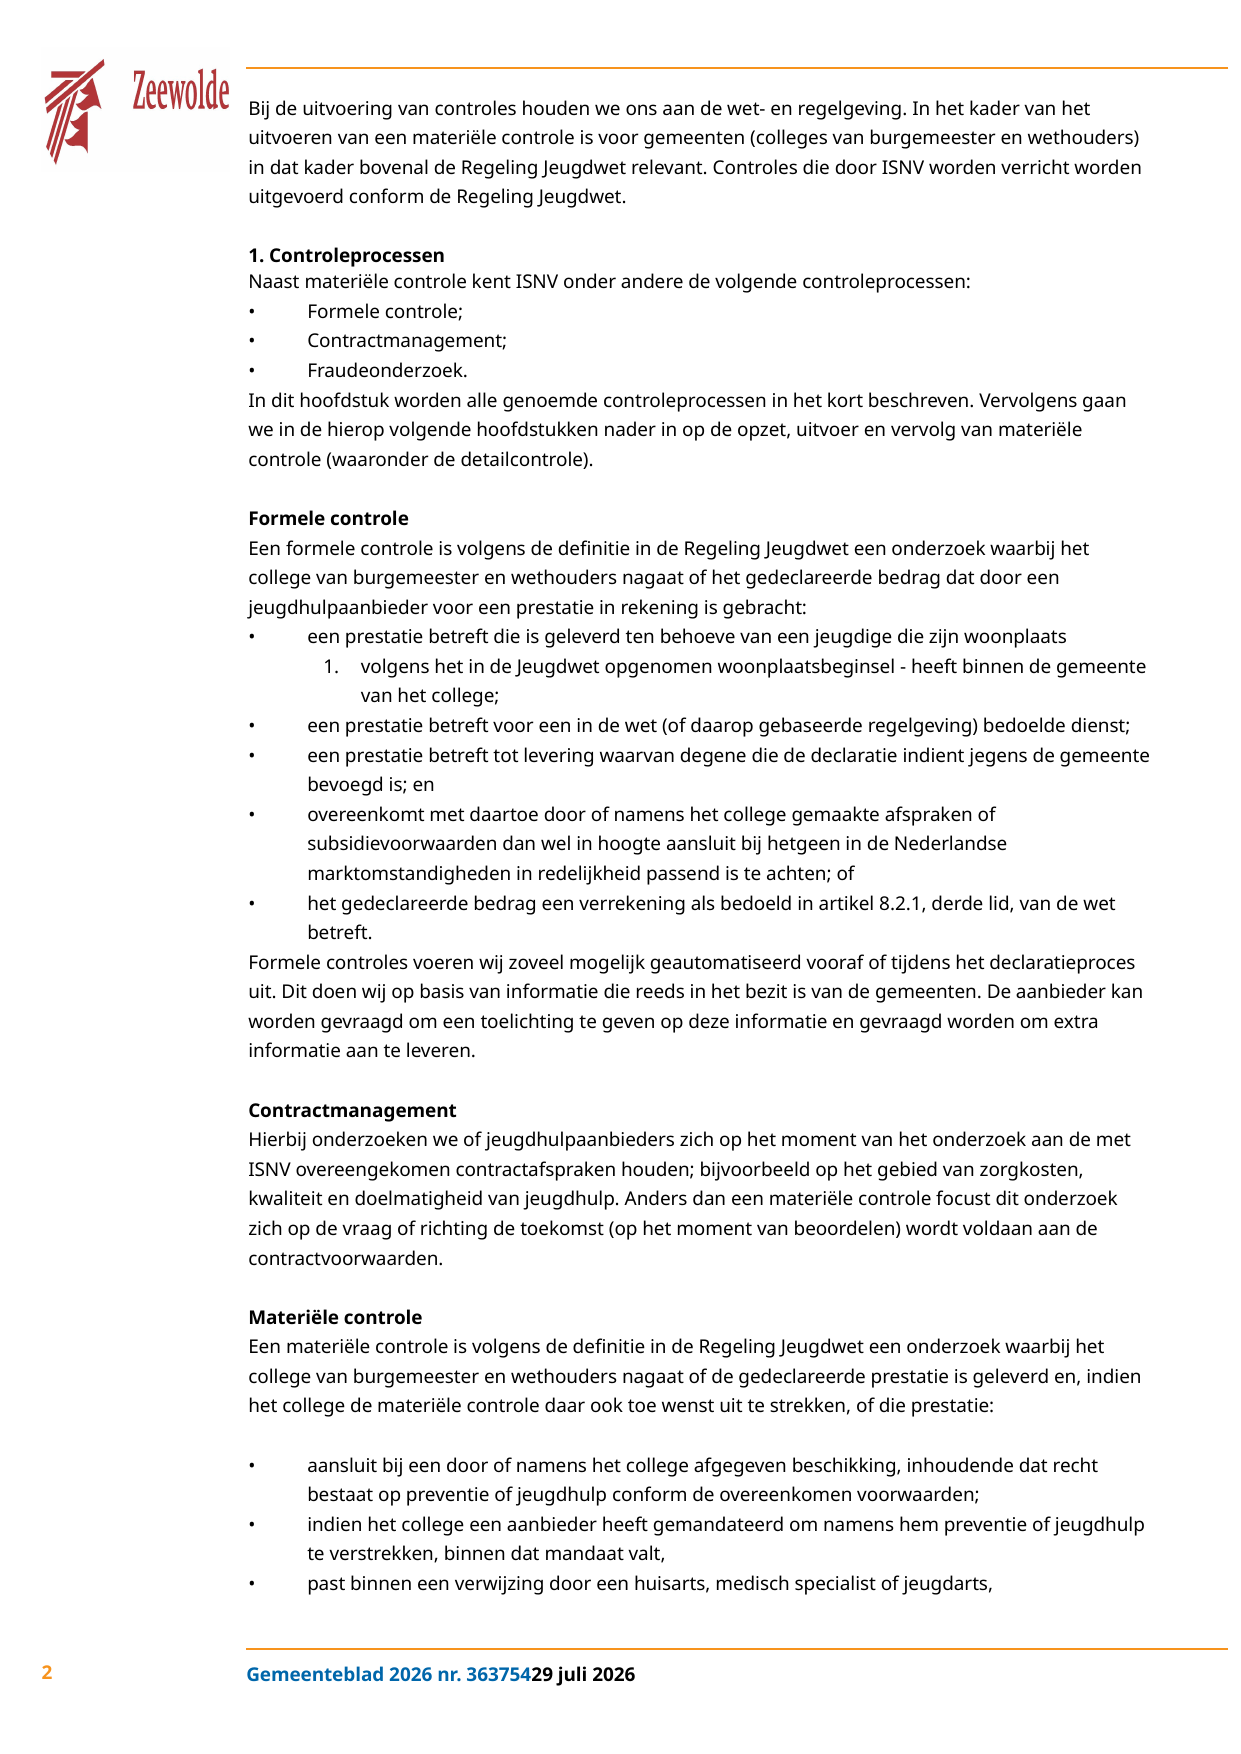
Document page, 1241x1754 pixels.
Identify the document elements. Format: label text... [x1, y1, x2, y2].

list Contractmanagement; [248, 328, 1152, 353]
list aansluit bij een door of namens het college afgegeven beschikking, inhoudende dat recht bestaat op preventie of jeugdhulp conform de overeenkomen voorwaarden; [248, 1452, 1152, 1507]
text Naast materiële controle kent ISNV onder andere de volgende controleprocessen: [248, 268, 1152, 294]
list een prestatie betreft tot levering waarvan degene die de declaratie indient jegens de gemeente bevoegd is; en [248, 742, 1152, 797]
text Een formele controle is volgens de definitie in de Regeling Jeugdwet een onderzoek waarbij het college van burgemeester en wethouders nagaat of het gedeclareerde bedrag dat door een jeugdhulpaanbieder voor een prestatie in rekening is gebracht: [248, 535, 1152, 619]
text Contractmanagement [248, 1097, 1152, 1122]
list een prestatie betreft die is geleverd ten behoeve van een jeugdige die zijn woonplaats [248, 623, 1152, 649]
list het gedeclareerde bedrag een verrekening als bedoeld in artikel 8.2.1, derde lid, van de wet betreft. [248, 890, 1152, 945]
text 1. Controleprocessen [248, 243, 1152, 268]
list volgens het in de Jeugdwet opgenomen woonplaatsbeginsel - heeft binnen de gemeente van het college; [323, 653, 1152, 708]
list past binnen een verwijzing door een huisarts, medisch specialist of jeugdarts, [248, 1570, 1152, 1596]
text Bij de uitvoering van controles houden we ons aan de wet- en regelgeving. In het kader van het uitvoeren van een materiële controle is voor gemeenten (colleges van burgemeester en wethouders) in dat kader bovenal de Regeling Jeugdwet relevant. Controles die door ISNV worden verricht worden uitgevoerd conform de Regeling Jeugdwet. [248, 95, 1152, 209]
list overeenkomt met daartoe door of namens het college gemaakte afspraken of subsidievoorwaarden dan wel in hoogte aansluit bij hetgeen in de Nederlandse marktomstandigheden in redelijkheid passend is te achten; of [248, 801, 1152, 886]
list Fraudeonderzoek. [248, 357, 1152, 383]
picture [41, 47, 231, 172]
text Formele controle [248, 505, 1152, 531]
list indien het college een aanbieder heeft gemandateerd om namens hem preventie of jeugdhulp te verstrekken, binnen dat mandaat valt, [248, 1511, 1152, 1566]
text Een materiële controle is volgens de definitie in de Regeling Jeugdwet een onderzoek waarbij het college van burgemeester en wethouders nagaat of de gedeclareerde prestatie is geleverd en, indien het college de materiële controle daar ook toe wenst uit te strekken, of die prestatie: [248, 1333, 1152, 1418]
list Formele controle; [248, 298, 1152, 324]
text Formele controles voeren wij zoveel mogelijk geautomatiseerd vooraf of tijdens het declaratieproces uit. Dit doen wij op basis van informatie die reeds in het bezit is van de gemeenten. De aanbieder kan worden gevraagd om een toelichting te geven op deze informatie en gevraagd worden om extra informatie aan te leveren. [248, 949, 1152, 1063]
text In dit hoofdstuk worden alle genoemde controleprocessen in het kort beschreven. Vervolgens gaan we in de hierop volgende hoofdstukken nader in op de opzet, uitvoer en vervolg van materiële controle (waaronder de detailcontrole). [248, 387, 1152, 472]
text Hierbij onderzoeken we of jeugdhulpaanbieders zich op het moment van het onderzoek aan de met ISNV overeengekomen contractafspraken houden; bijvoorbeeld op het gebied van zorgkosten, kwaliteit en doelmatigheid van jeugdhulp. Anders dan een materiële controle focust dit onderzoek zich op de vraag of richting de toekomst (op het moment van beoordelen) wordt voldaan aan de contractvoorwaarden. [248, 1126, 1152, 1270]
text Materiële controle [248, 1304, 1152, 1329]
list een prestatie betreft voor een in de wet (of daarop gebaseerde regelgeving) bedoelde dienst; [248, 712, 1152, 738]
